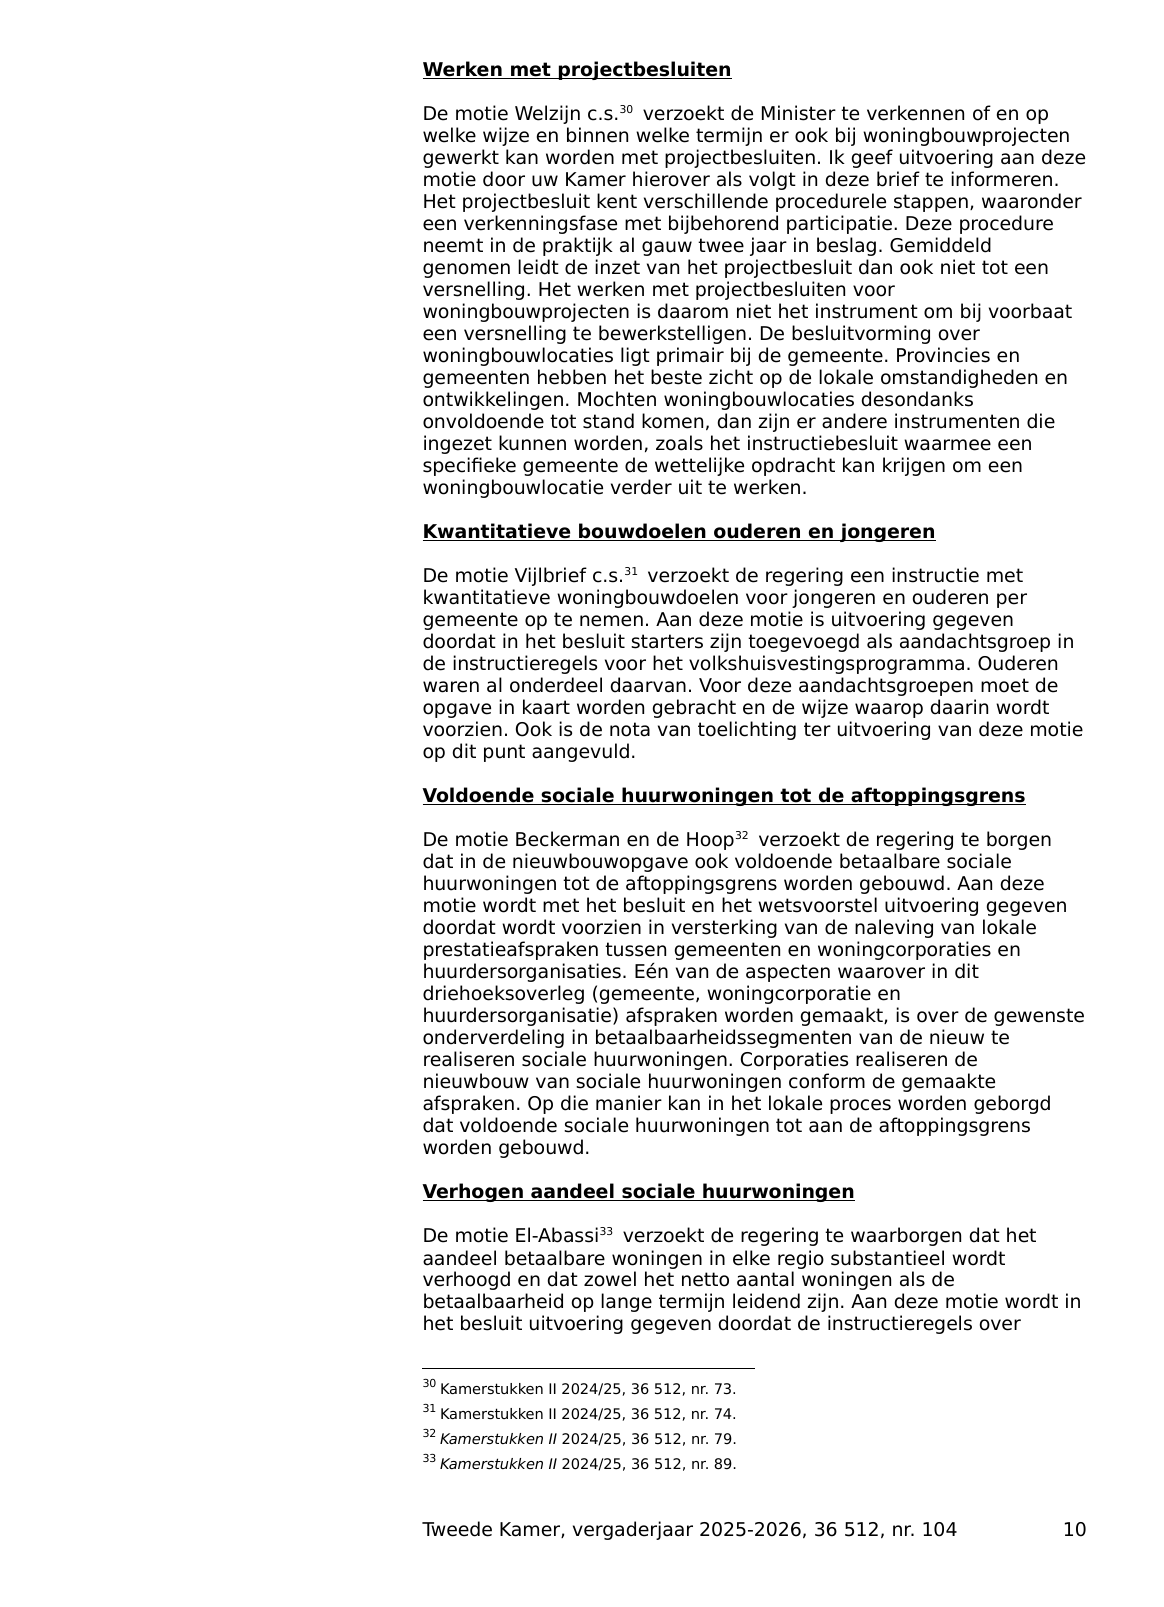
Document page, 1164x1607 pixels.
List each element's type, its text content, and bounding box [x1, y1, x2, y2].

subtitle Werken met projectbesluiten [422, 59, 1087, 81]
text Kamerstukken II 2024/25, 36 512, nr. 73. [422, 1377, 1087, 1399]
text De motie Welzijn c.s. verzoekt de Minister te verkennen of en op welke wijze en binnen welke termijn er ook bij woningbouwprojecten gewerkt kan worden met projectbesluiten. Ik geef uitvoering aan deze motie door uw Kamer hierover als volgt in deze brief te informeren. Het projectbesluit kent verschillende procedurele stappen, waaronder een verkenningsfase met bijbehorend participatie. Deze procedure neemt in de praktijk al gauw twee jaar in beslag. Gemiddeld genomen leidt de inzet van het projectbesluit dan ook niet tot een versnelling. Het werken met projectbesluiten voor woningbouwprojecten is daarom niet het instrument om bij voorbaat een versnelling te bewerkstelligen. De besluitvorming over woningbouwlocaties ligt primair bij de gemeente. Provincies en gemeenten hebben het beste zicht op de lokale omstandigheden en ontwikkelingen. Mochten woningbouwlocaties desondanks onvoldoende tot stand komen, dan zijn er andere instrumenten die ingezet kunnen worden, zoals het instructiebesluit waarmee een specifieke gemeente de wettelijke opdracht kan krijgen om een woningbouwlocatie verder uit te werken. [422, 103, 1087, 499]
text Kamerstukken II 2024/25, 36 512, nr. 74. [422, 1402, 1087, 1424]
text De motie Vijlbrief c.s. verzoekt de regering een instructie met kwantitatieve woningbouwdoelen voor jongeren en ouderen per gemeente op te nemen. Aan deze motie is uitvoering gegeven doordat in het besluit starters zijn toegevoegd als aandachtsgroep in de instructieregels voor het volkshuisvestingsprogramma. Ouderen waren al onderdeel daarvan. Voor deze aandachtsgroepen moet de opgave in kaart worden gebracht en de wijze waarop daarin wordt voorzien. Ook is de nota van toelichting ter uitvoering van deze motie op dit punt aangevuld. [422, 565, 1087, 763]
subtitle Voldoende sociale huurwoningen tot de aftoppingsgrens [422, 785, 1087, 807]
text De motie Beckerman en de Hoop verzoekt de regering te borgen dat in de nieuwbouwopgave ook voldoende betaalbare sociale huurwoningen tot de aftoppingsgrens worden gebouwd. Aan deze motie wordt met het besluit en het wetsvoorstel uitvoering gegeven doordat wordt voorzien in versterking van de naleving van lokale prestatieafspraken tussen gemeenten en woningcorporaties en huurdersorganisaties. Eén van de aspecten waarover in dit driehoeksoverleg (gemeente, woningcorporatie en huurdersorganisatie) afspraken worden gemaakt, is over de gewenste onderverdeling in betaalbaarheidssegmenten van de nieuw te realiseren sociale huurwoningen. Corporaties realiseren de nieuwbouw van sociale huurwoningen conform de gemaakte afspraken. Op die manier kan in het lokale proces worden geborgd dat voldoende sociale huurwoningen tot aan de aftoppingsgrens worden gebouwd. [422, 829, 1087, 1159]
text De motie El-Abassi verzoekt de regering te waarborgen dat het aandeel betaalbare woningen in elke regio substantieel wordt verhoogd en dat zowel het netto aantal woningen als de betaalbaarheid op lange termijn leidend zijn. Aan deze motie wordt in het besluit uitvoering gegeven doordat de instructieregels over [422, 1225, 1087, 1335]
subtitle Verhogen aandeel sociale huurwoningen [422, 1181, 1087, 1203]
subtitle Kwantitatieve bouwdoelen ouderen en jongeren [422, 521, 1087, 543]
text Kamerstukken II 2024/25, 36 512, nr. 89. [422, 1452, 1087, 1474]
text Kamerstukken II 2024/25, 36 512, nr. 79. [422, 1427, 1087, 1449]
